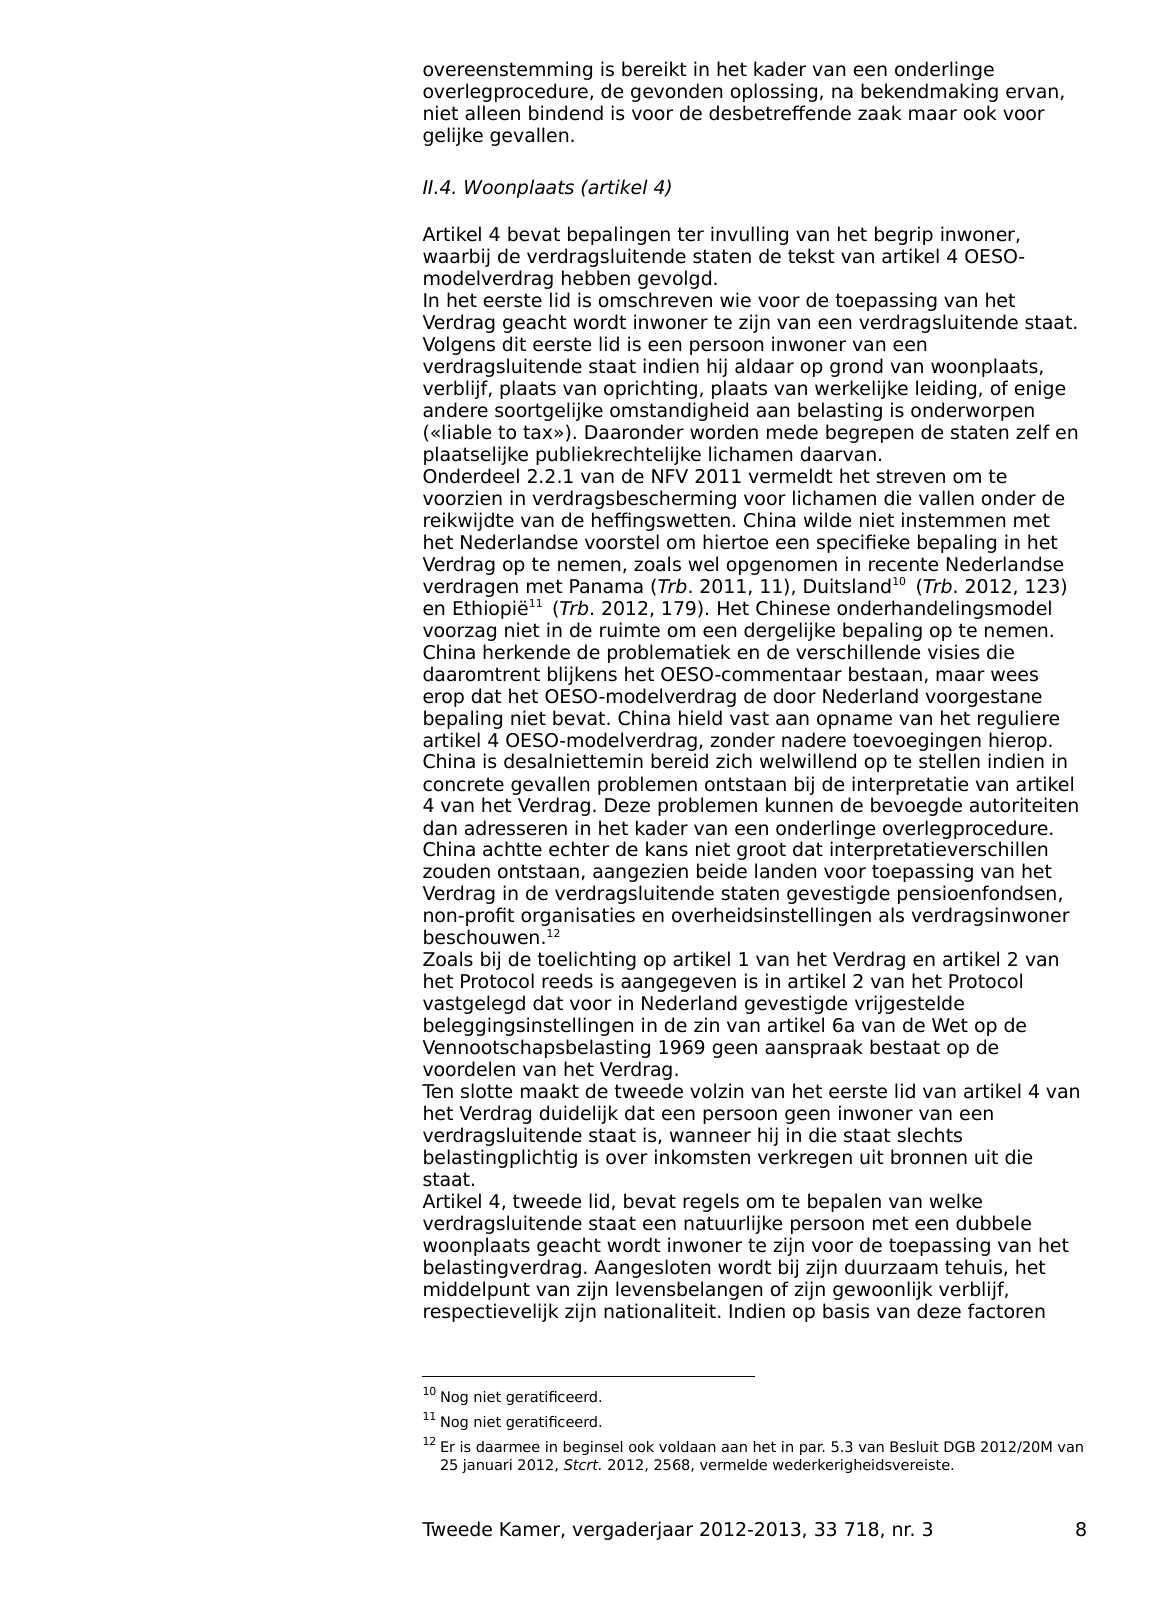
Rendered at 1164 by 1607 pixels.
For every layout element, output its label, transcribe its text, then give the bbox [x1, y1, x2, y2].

text Artikel 4 bevat bepalingen ter invulling van het begrip inwoner, waarbij de verdragsluitende staten de tekst van artikel 4 OESO-modelverdrag hebben gevolgd. [422, 224, 1087, 290]
text Nog niet geratificeerd. [422, 1410, 1087, 1432]
text Onderdeel 2.2.1 van de NFV 2011 vermeldt het streven om te voorzien in verdragsbescherming voor lichamen die vallen onder de reikwijdte van de heffingswetten. China wilde niet instemmen met het Nederlandse voorstel om hiertoe een specifieke bepaling in het Verdrag op te nemen, zoals wel opgenomen in recente Nederlandse verdragen met Panama (Trb. 2011, 11), Duitsland (Trb. 2012, 123) en Ethiopië (Trb. 2012, 179). Het Chinese onderhandelingsmodel voorzag niet in de ruimte om een dergelijke bepaling op te nemen. China herkende de problematiek en de verschillende visies die daaromtrent blijkens het OESO-commentaar bestaan, maar wees erop dat het OESO-modelverdrag de door Nederland voorgestane bepaling niet bevat. China hield vast aan opname van het reguliere artikel 4 OESO-modelverdrag, zonder nadere toevoegingen hierop. China is desalniettemin bereid zich welwillend op te stellen indien in concrete gevallen problemen ontstaan bij de interpretatie van artikel 4 van het Verdrag. Deze problemen kunnen de bevoegde autoriteiten dan adresseren in het kader van een onderlinge overlegprocedure. China achtte echter de kans niet groot dat interpretatieverschillen zouden ontstaan, aangezien beide landen voor toepassing van het Verdrag in de verdragsluitende staten gevestigde pensioenfondsen, non-profit organisaties en overheidsinstellingen als verdragsinwoner beschouwen. [422, 466, 1087, 949]
text Nog niet geratificeerd. [422, 1385, 1087, 1407]
text Ten slotte maakt de tweede volzin van het eerste lid van artikel 4 van het Verdrag duidelijk dat een persoon geen inwoner van een verdragsluitende staat is, wanneer hij in die staat slechts belastingplichtig is over inkomsten verkregen uit bronnen uit die staat. [422, 1081, 1087, 1191]
text overeenstemming is bereikt in het kader van een onderlinge overlegprocedure, de gevonden oplossing, na bekendmaking ervan, niet alleen bindend is voor de desbetreffende zaak maar ook voor gelijke gevallen. [422, 59, 1087, 147]
text In het eerste lid is omschreven wie voor de toepassing van het Verdrag geacht wordt inwoner te zijn van een verdragsluitende staat. Volgens dit eerste lid is een persoon inwoner van een verdragsluitende staat indien hij aldaar op grond van woonplaats, verblijf, plaats van oprichting, plaats van werkelijke leiding, of enige andere soortgelijke omstandigheid aan belasting is onderworpen («liable to tax»). Daaronder worden mede begrepen de staten zelf en plaatselijke publiekrechtelijke lichamen daarvan. [422, 290, 1087, 466]
text Er is daarmee in beginsel ook voldaan aan het in par. 5.3 van Besluit DGB 2012/20M van 25 januari 2012, Stcrt. 2012, 2568, vermelde wederkerigheidsvereiste. [422, 1435, 1087, 1474]
subtitle II.4. Woonplaats (artikel 4) [422, 177, 1087, 199]
text Artikel 4, tweede lid, bevat regels om te bepalen van welke verdragsluitende staat een natuurlijke persoon met een dubbele woonplaats geacht wordt inwoner te zijn voor de toepassing van het belastingverdrag. Aangesloten wordt bij zijn duurzaam tehuis, het middelpunt van zijn levensbelangen of zijn gewoonlijk verblijf, respectievelijk zijn nationaliteit. Indien op basis van deze factoren [422, 1191, 1087, 1323]
text Zoals bij de toelichting op artikel 1 van het Verdrag en artikel 2 van het Protocol reeds is aangegeven is in artikel 2 van het Protocol vastgelegd dat voor in Nederland gevestigde vrijgestelde beleggingsinstellingen in de zin van artikel 6a van de Wet op de Vennootschapsbelasting 1969 geen aanspraak bestaat op de voordelen van het Verdrag. [422, 949, 1087, 1081]
